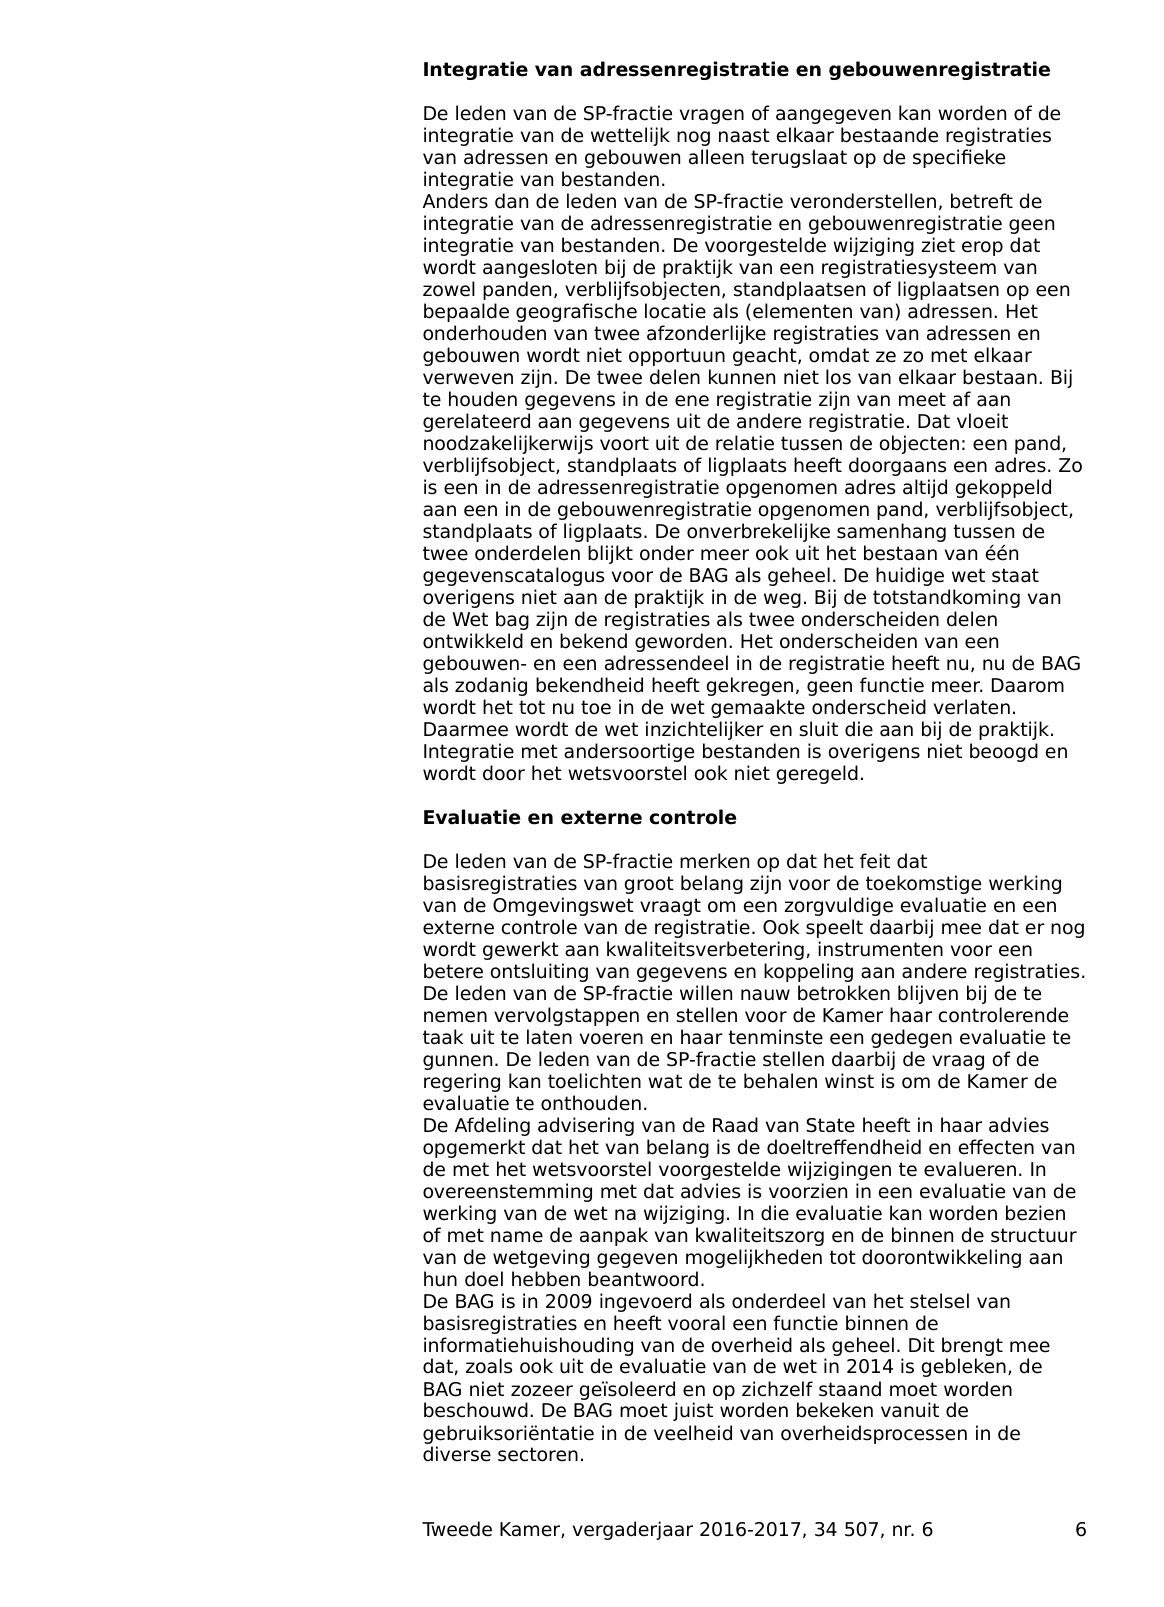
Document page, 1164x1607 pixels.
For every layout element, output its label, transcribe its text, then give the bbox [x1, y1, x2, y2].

text De Afdeling advisering van de Raad van State heeft in haar advies opgemerkt dat het van belang is de doeltreffendheid en effecten van de met het wetsvoorstel voorgestelde wijzigingen te evalueren. In overeenstemming met dat advies is voorzien in een evaluatie van de werking van de wet na wijziging. In die evaluatie kan worden bezien of met name de aanpak van kwaliteitszorg en de binnen de structuur van de wetgeving gegeven mogelijkheden tot doorontwikkeling aan hun doel hebben beantwoord. [422, 1115, 1087, 1291]
text De leden van de SP-fractie vragen of aangegeven kan worden of de integratie van de wettelijk nog naast elkaar bestaande registraties van adressen en gebouwen alleen terugslaat op de specifieke integratie van bestanden. [422, 103, 1087, 191]
text De leden van de SP-fractie merken op dat het feit dat basisregistraties van groot belang zijn voor de toekomstige werking van de Omgevingswet vraagt om een zorgvuldige evaluatie en een externe controle van de registratie. Ook speelt daarbij mee dat er nog wordt gewerkt aan kwaliteitsverbetering, instrumenten voor een betere ontsluiting van gegevens en koppeling aan andere registraties. De leden van de SP-fractie willen nauw betrokken blijven bij de te nemen vervolgstappen en stellen voor de Kamer haar controlerende taak uit te laten voeren en haar tenminste een gedegen evaluatie te gunnen. De leden van de SP-fractie stellen daarbij de vraag of de regering kan toelichten wat de te behalen winst is om de Kamer de evaluatie te onthouden. [422, 851, 1087, 1115]
text Anders dan de leden van de SP-fractie veronderstellen, betreft de integratie van de adressenregistratie en gebouwenregistratie geen integratie van bestanden. De voorgestelde wijziging ziet erop dat wordt aangesloten bij de praktijk van een registratiesysteem van zowel panden, verblijfsobjecten, standplaatsen of ligplaatsen op een bepaalde geografische locatie als (elementen van) adressen. Het onderhouden van twee afzonderlijke registraties van adressen en gebouwen wordt niet opportuun geacht, omdat ze zo met elkaar verweven zijn. De twee delen kunnen niet los van elkaar bestaan. Bij te houden gegevens in de ene registratie zijn van meet af aan gerelateerd aan gegevens uit de andere registratie. Dat vloeit noodzakelijkerwijs voort uit de relatie tussen de objecten: een pand, verblijfsobject, standplaats of ligplaats heeft doorgaans een adres. Zo is een in de adressenregistratie opgenomen adres altijd gekoppeld aan een in de gebouwenregistratie opgenomen pand, verblijfsobject, standplaats of ligplaats. De onverbrekelijke samenhang tussen de twee onderdelen blijkt onder meer ook uit het bestaan van één gegevenscatalogus voor de BAG als geheel. De huidige wet staat overigens niet aan de praktijk in de weg. Bij de totstandkoming van de Wet bag zijn de registraties als twee onderscheiden delen ontwikkeld en bekend geworden. Het onderscheiden van een gebouwen- en een adressendeel in de registratie heeft nu, nu de BAG als zodanig bekendheid heeft gekregen, geen functie meer. Daarom wordt het tot nu toe in de wet gemaakte onderscheid verlaten. Daarmee wordt de wet inzichtelijker en sluit die aan bij de praktijk. Integratie met andersoortige bestanden is overigens niet beoogd en wordt door het wetsvoorstel ook niet geregeld. [422, 191, 1087, 784]
subtitle Evaluatie en externe controle [422, 807, 1087, 829]
subtitle Integratie van adressenregistratie en gebouwenregistratie [422, 59, 1087, 81]
text De BAG is in 2009 ingevoerd als onderdeel van het stelsel van basisregistraties en heeft vooral een functie binnen de informatiehuishouding van de overheid als geheel. Dit brengt mee dat, zoals ook uit de evaluatie van de wet in 2014 is gebleken, de BAG niet zozeer geïsoleerd en op zichzelf staand moet worden beschouwd. De BAG moet juist worden bekeken vanuit de gebruiksoriëntatie in de veelheid van overheidsprocessen in de diverse sectoren. [422, 1291, 1087, 1466]
